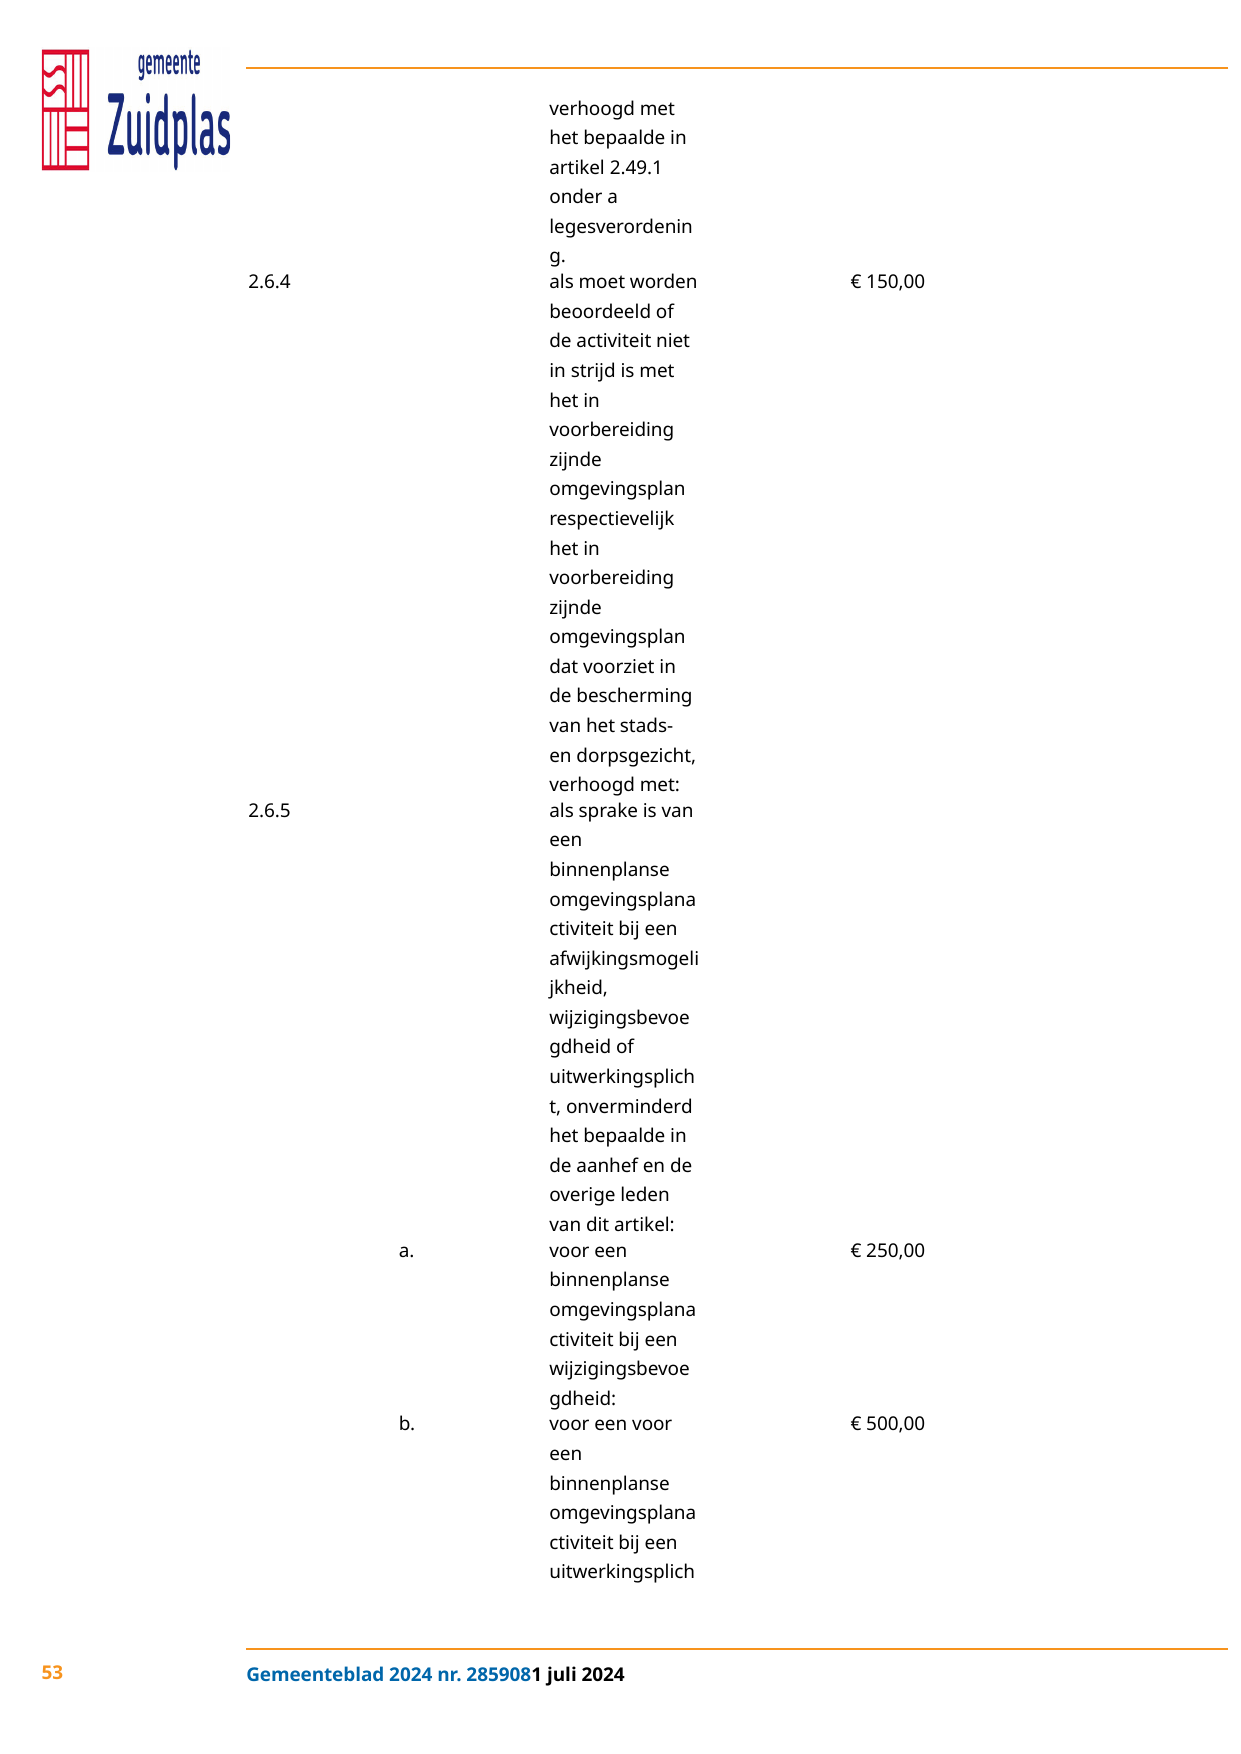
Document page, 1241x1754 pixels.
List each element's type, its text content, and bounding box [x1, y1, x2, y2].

table_cell 2.6.4 [248, 269, 398, 797]
table_cell [399, 269, 549, 797]
table_cell [700, 95, 850, 268]
table_cell [700, 797, 850, 1237]
table_cell [1001, 269, 1152, 797]
table_cell a. [399, 1237, 549, 1411]
table_cell [850, 95, 1001, 268]
table_cell [1001, 1411, 1152, 1584]
table_cell 2.6.5 [248, 797, 398, 1237]
table_cell voor een binnenplanse omgevingsplanactiviteit bij een wijzigingsbevoegdheid: [549, 1237, 700, 1411]
table_cell [399, 95, 549, 268]
table_cell € 500,00 [850, 1411, 1001, 1584]
table_cell [850, 797, 1001, 1237]
table_cell [248, 95, 398, 268]
table_cell [1001, 95, 1152, 268]
table_cell [700, 1411, 850, 1584]
table_cell [700, 1237, 850, 1411]
table_cell b. [399, 1411, 549, 1584]
table_cell voor een voor een binnenplanse omgevingsplanactiviteit bij een uitwerkingsplich [549, 1411, 700, 1584]
table_cell € 150,00 [850, 269, 1001, 797]
table_cell als moet worden beoordeeld of de activiteit niet in strijd is met het in voorbereiding zijnde omgevingsplan respectievelijk het in voorbereiding zijnde omgevingsplan dat voorziet in de bescherming van het stads- en dorpsgezicht, verhoogd met: [549, 269, 700, 797]
table_cell [248, 1411, 398, 1584]
table_cell als sprake is van een binnenplanse omgevingsplanactiviteit bij een afwijkingsmogelijkheid, wijzigingsbevoegdheid of uitwerkingsplicht, onverminderd het bepaalde in de aanhef en de overige leden van dit artikel: [549, 797, 700, 1237]
picture [41, 47, 231, 172]
table_cell [1001, 797, 1152, 1237]
table_cell verhoogd met het bepaalde in artikel 2.49.1 onder a legesverordening. [549, 95, 700, 268]
table_cell € 250,00 [850, 1237, 1001, 1411]
table_cell [1001, 1237, 1152, 1411]
table_cell [248, 1237, 398, 1411]
table_cell [399, 797, 549, 1237]
table_cell [700, 269, 850, 797]
